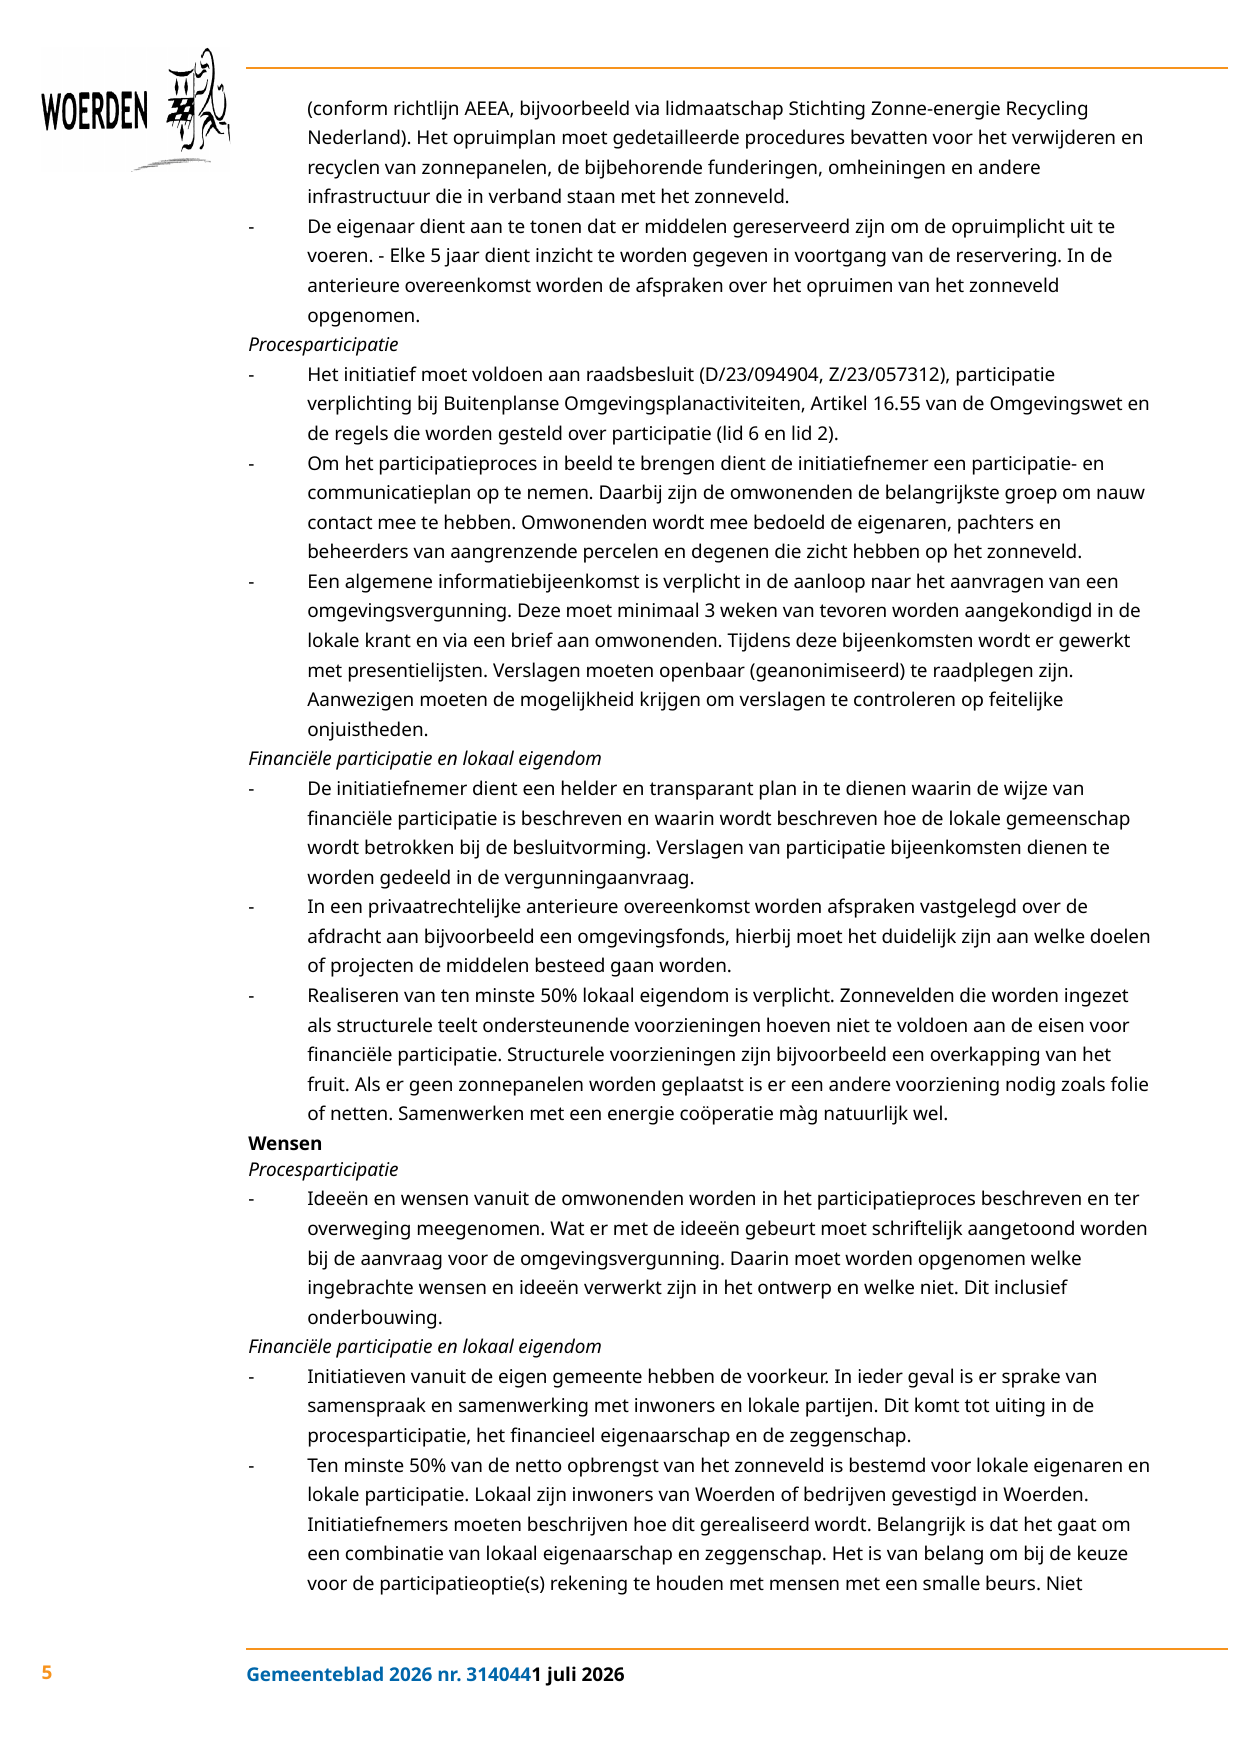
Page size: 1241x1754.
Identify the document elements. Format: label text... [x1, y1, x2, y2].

list De eigenaar dient aan te tonen dat er middelen gereserveerd zijn om de opruimplicht uit te voeren. - Elke 5 jaar dient inzicht te worden gegeven in voortgang van de reservering. In de anterieure overeenkomst worden de afspraken over het opruimen van het zonneveld opgenomen. [248, 213, 1152, 328]
text Wensen [248, 1130, 1152, 1156]
list Ten minste 50% van de netto opbrengst van het zonneveld is bestemd voor lokale eigenaren en lokale participatie. Lokaal zijn inwoners van Woerden of bedrijven gevestigd in Woerden. Initiatiefnemers moeten beschrijven hoe dit gerealiseerd wordt. Belangrijk is dat het gaat om een combinatie van lokaal eigenaarschap en zeggenschap. Het is van belang om bij de keuze voor de participatieoptie(s) rekening te houden met mensen met een smalle beurs. Niet [248, 1452, 1152, 1596]
text Financiële participatie en lokaal eigendom [248, 1333, 1152, 1359]
list Om het participatieproces in beeld te brengen dient de initiatiefnemer een participatie- en communicatieplan op te nemen. Daarbij zijn de omwonenden de belangrijkste groep om nauw contact mee te hebben. Omwonenden wordt mee bedoeld de eigenaren, pachters en beheerders van aangrenzende percelen en degenen die zicht hebben op het zonneveld. [248, 450, 1152, 564]
list (conform richtlijn AEEA, bijvoorbeeld via lidmaatschap Stichting Zonne-energie Recycling Nederland). Het opruimplan moet gedetailleerde procedures bevatten voor het verwijderen en recyclen van zonnepanelen, de bijbehorende funderingen, omheiningen en andere infrastructuur die in verband staan met het zonneveld. [248, 95, 1152, 209]
list De initiatiefnemer dient een helder en transparant plan in te dienen waarin de wijze van financiële participatie is beschreven en waarin wordt beschreven hoe de lokale gemeenschap wordt betrokken bij de besluitvorming. Verslagen van participatie bijeenkomsten dienen te worden gedeeld in de vergunningaanvraag. [248, 775, 1152, 890]
list Initiatieven vanuit de eigen gemeente hebben de voorkeur. In ieder geval is er sprake van samenspraak en samenwerking met inwoners en lokale partijen. Dit komt tot uiting in de procesparticipatie, het financieel eigenaarschap en de zeggenschap. [248, 1363, 1152, 1448]
text Financiële participatie en lokaal eigendom [248, 746, 1152, 771]
text Procesparticipatie [248, 1156, 1152, 1182]
list Ideeën en wensen vanuit de omwonenden worden in het participatieproces beschreven en ter overweging meegenomen. Wat er met de ideeën gebeurt moet schriftelijk aangetoond worden bij de aanvraag voor de omgevingsvergunning. Daarin moet worden opgenomen welke ingebrachte wensen en ideeën verwerkt zijn in het ontwerp en welke niet. Dit inclusief onderbouwing. [248, 1186, 1152, 1329]
list Een algemene informatiebijeenkomst is verplicht in de aanloop naar het aanvragen van een omgevingsvergunning. Deze moet minimaal 3 weken van tevoren worden aangekondigd in de lokale krant en via een brief aan omwonenden. Tijdens deze bijeenkomsten wordt er gewerkt met presentielijsten. Verslagen moeten openbaar (geanonimiseerd) te raadplegen zijn. Aanwezigen moeten de mogelijkheid krijgen om verslagen te controleren op feitelijke onjuistheden. [248, 568, 1152, 742]
text Procesparticipatie [248, 331, 1152, 357]
list Realiseren van ten minste 50% lokaal eigendom is verplicht. Zonnevelden die worden ingezet als structurele teelt ondersteunende voorzieningen hoeven niet te voldoen aan de eisen voor financiële participatie. Structurele voorzieningen zijn bijvoorbeeld een overkapping van het fruit. Als er geen zonnepanelen worden geplaatst is er een andere voorziening nodig zoals folie of netten. Samenwerken met een energie coöperatie màg natuurlijk wel. [248, 982, 1152, 1126]
picture [41, 47, 231, 172]
list In een privaatrechtelijke anterieure overeenkomst worden afspraken vastgelegd over de afdracht aan bijvoorbeeld een omgevingsfonds, hierbij moet het duidelijk zijn aan welke doelen of projecten de middelen besteed gaan worden. [248, 893, 1152, 978]
list Het initiatief moet voldoen aan raadsbesluit (D/23/094904, Z/23/057312), participatie verplichting bij Buitenplanse Omgevingsplanactiviteiten, Artikel 16.55 van de Omgevingswet en de regels die worden gesteld over participatie (lid 6 en lid 2). [248, 361, 1152, 446]
